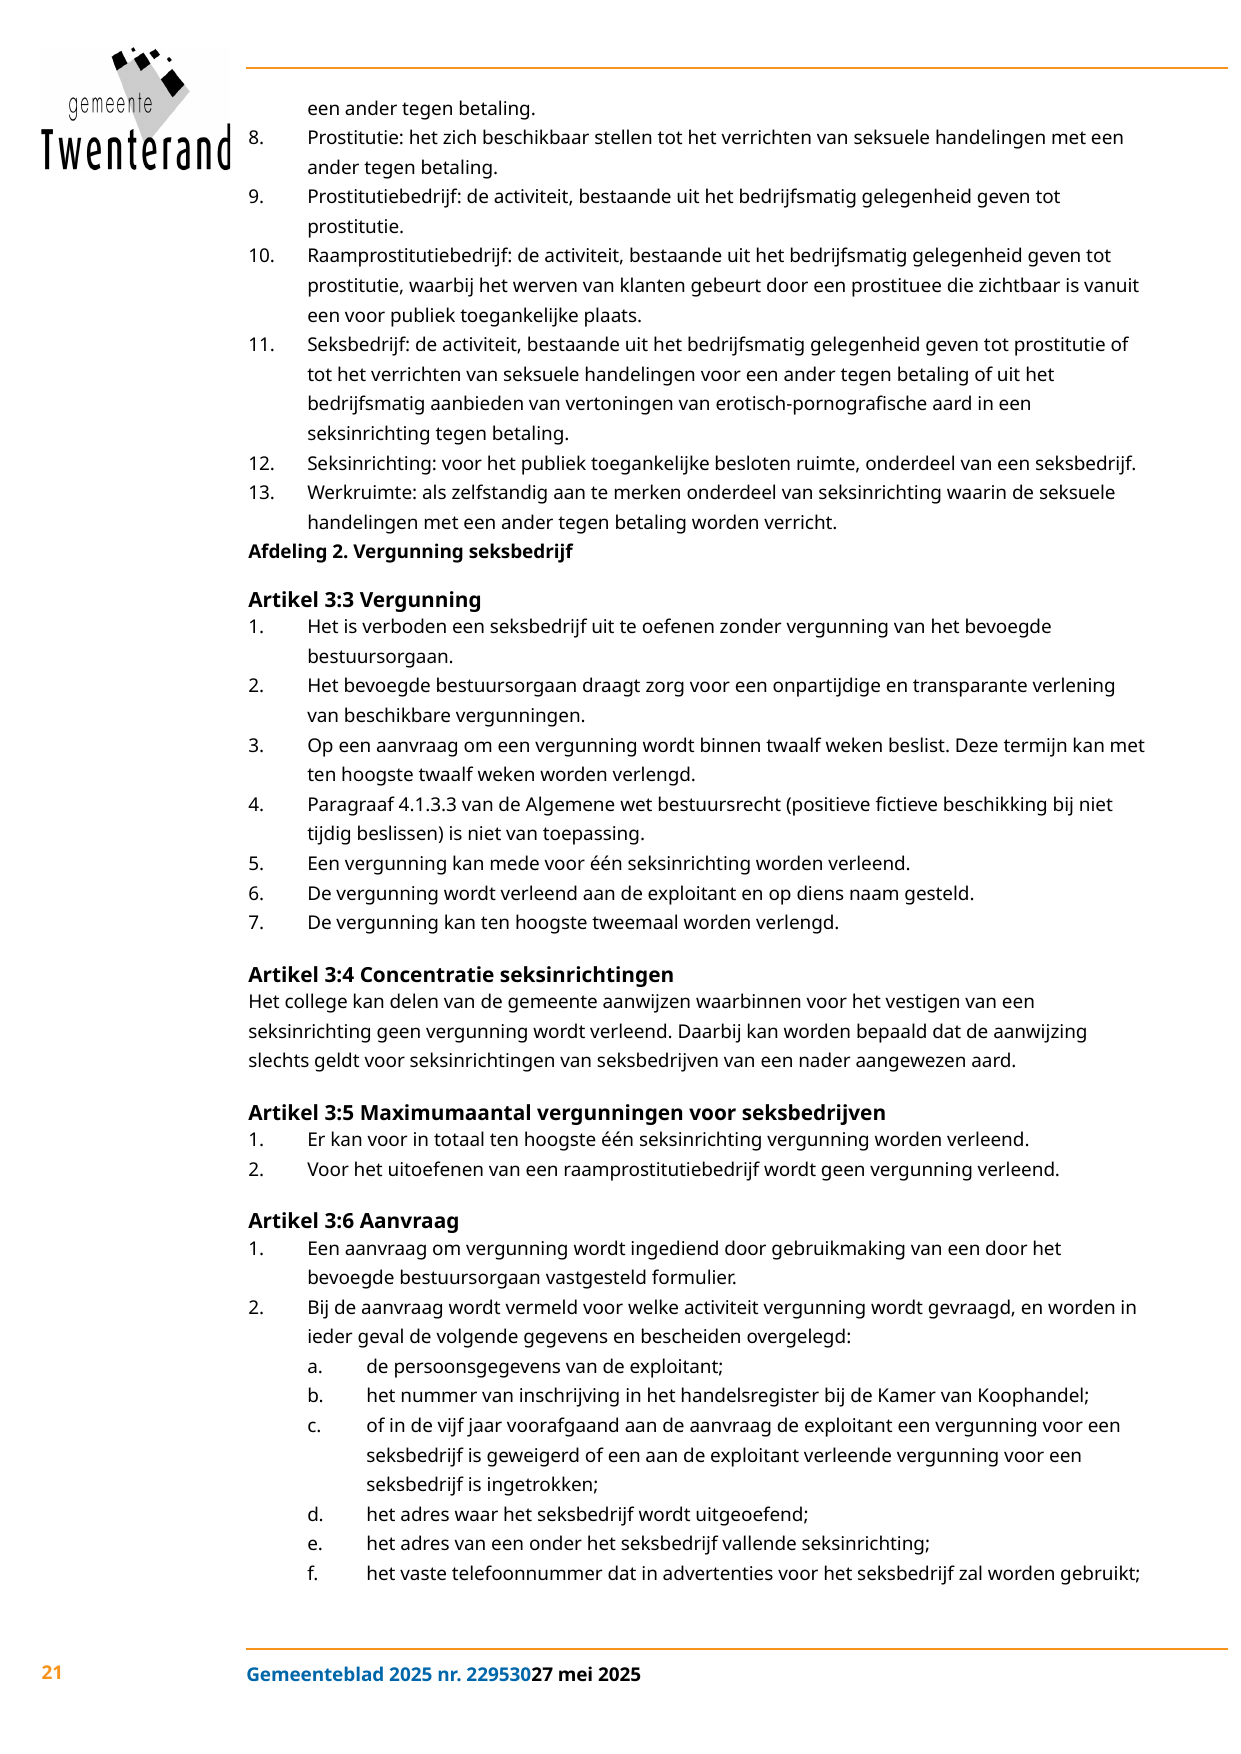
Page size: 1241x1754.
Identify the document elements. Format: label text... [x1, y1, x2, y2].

list het nummer van inschrijving in het handelsregister bij de Kamer van Koophandel; [307, 1383, 1152, 1408]
list Op een aanvraag om een vergunning wordt binnen twaalf weken beslist. Deze termijn kan met ten hoogste twaalf weken worden verlengd. [248, 732, 1152, 787]
list Prostitutie: het zich beschikbaar stellen tot het verrichten van seksuele handelingen met een ander tegen betaling. [248, 124, 1152, 180]
text Afdeling 2. Vergunning seksbedrijf [248, 538, 1152, 564]
list of in de vijf jaar voorafgaand aan de aanvraag de exploitant een vergunning voor een seksbedrijf is geweigerd of een aan de exploitant verleende vergunning voor een seksbedrijf is ingetrokken; [307, 1412, 1152, 1497]
list Paragraaf 4.1.3.3 van de Algemene wet bestuursrecht (positieve fictieve beschikking bij niet tijdig beslissen) is niet van toepassing. [248, 791, 1152, 846]
list Voor het uitoefenen van een raamprostitutiebedrijf wordt geen vergunning verleend. [248, 1156, 1152, 1182]
list de persoonsgegevens van de exploitant; [307, 1353, 1152, 1379]
list Het is verboden een seksbedrijf uit te oefenen zonder vergunning van het bevoegde bestuursorgaan. [248, 613, 1152, 669]
text Artikel 3:3 Vergunning [248, 585, 1152, 613]
text Artikel 3:5 Maximumaantal vergunningen voor seksbedrijven [248, 1098, 1152, 1126]
picture [41, 47, 231, 172]
list Een aanvraag om vergunning wordt ingediend door gebruikmaking van een door het bevoegde bestuursorgaan vastgesteld formulier. [248, 1235, 1152, 1290]
list Werkruimte: als zelfstandig aan te merken onderdeel van seksinrichting waarin de seksuele handelingen met een ander tegen betaling worden verricht. [248, 479, 1152, 535]
list Raamprostitutiebedrijf: de activiteit, bestaande uit het bedrijfsmatig gelegenheid geven tot prostitutie, waarbij het werven van klanten gebeurt door een prostituee die zichtbaar is vanuit een voor publiek toegankelijke plaats. [248, 243, 1152, 328]
list het adres van een onder het seksbedrijf vallende seksinrichting; [307, 1531, 1152, 1556]
list Seksinrichting: voor het publiek toegankelijke besloten ruimte, onderdeel van een seksbedrijf. [248, 450, 1152, 476]
list De vergunning kan ten hoogste tweemaal worden verlengd. [248, 909, 1152, 935]
text Artikel 3:6 Aanvraag [248, 1206, 1152, 1235]
list een ander tegen betaling. [248, 95, 1152, 121]
list Seksbedrijf: de activiteit, bestaande uit het bedrijfsmatig gelegenheid geven tot prostitutie of tot het verrichten van seksuele handelingen voor een ander tegen betaling of uit het bedrijfsmatig aanbieden van vertoningen van erotisch-pornografische aard in een seksinrichting tegen betaling. [248, 331, 1152, 446]
list het vaste telefoonnummer dat in advertenties voor het seksbedrijf zal worden gebruikt; [307, 1560, 1152, 1586]
list Het bevoegde bestuursorgaan draagt zorg voor een onpartijdige en transparante verlening van beschikbare vergunningen. [248, 673, 1152, 728]
list De vergunning wordt verleend aan de exploitant en op diens naam gesteld. [248, 880, 1152, 906]
list Er kan voor in totaal ten hoogste één seksinrichting vergunning worden verleend. [248, 1126, 1152, 1152]
text Het college kan delen van de gemeente aanwijzen waarbinnen voor het vestigen van een seksinrichting geen vergunning wordt verleend. Daarbij kan worden bepaald dat de aanwijzing slechts geldt voor seksinrichtingen van seksbedrijven van een nader aangewezen aard. [248, 988, 1152, 1073]
text Artikel 3:4 Concentratie seksinrichtingen [248, 960, 1152, 988]
list Een vergunning kan mede voor één seksinrichting worden verleend. [248, 850, 1152, 876]
list Prostitutiebedrijf: de activiteit, bestaande uit het bedrijfsmatig gelegenheid geven tot prostitutie. [248, 183, 1152, 239]
list Bij de aanvraag wordt vermeld voor welke activiteit vergunning wordt gevraagd, en worden in ieder geval de volgende gegevens en bescheiden overgelegd: [248, 1294, 1152, 1349]
list het adres waar het seksbedrijf wordt uitgeoefend; [307, 1501, 1152, 1527]
